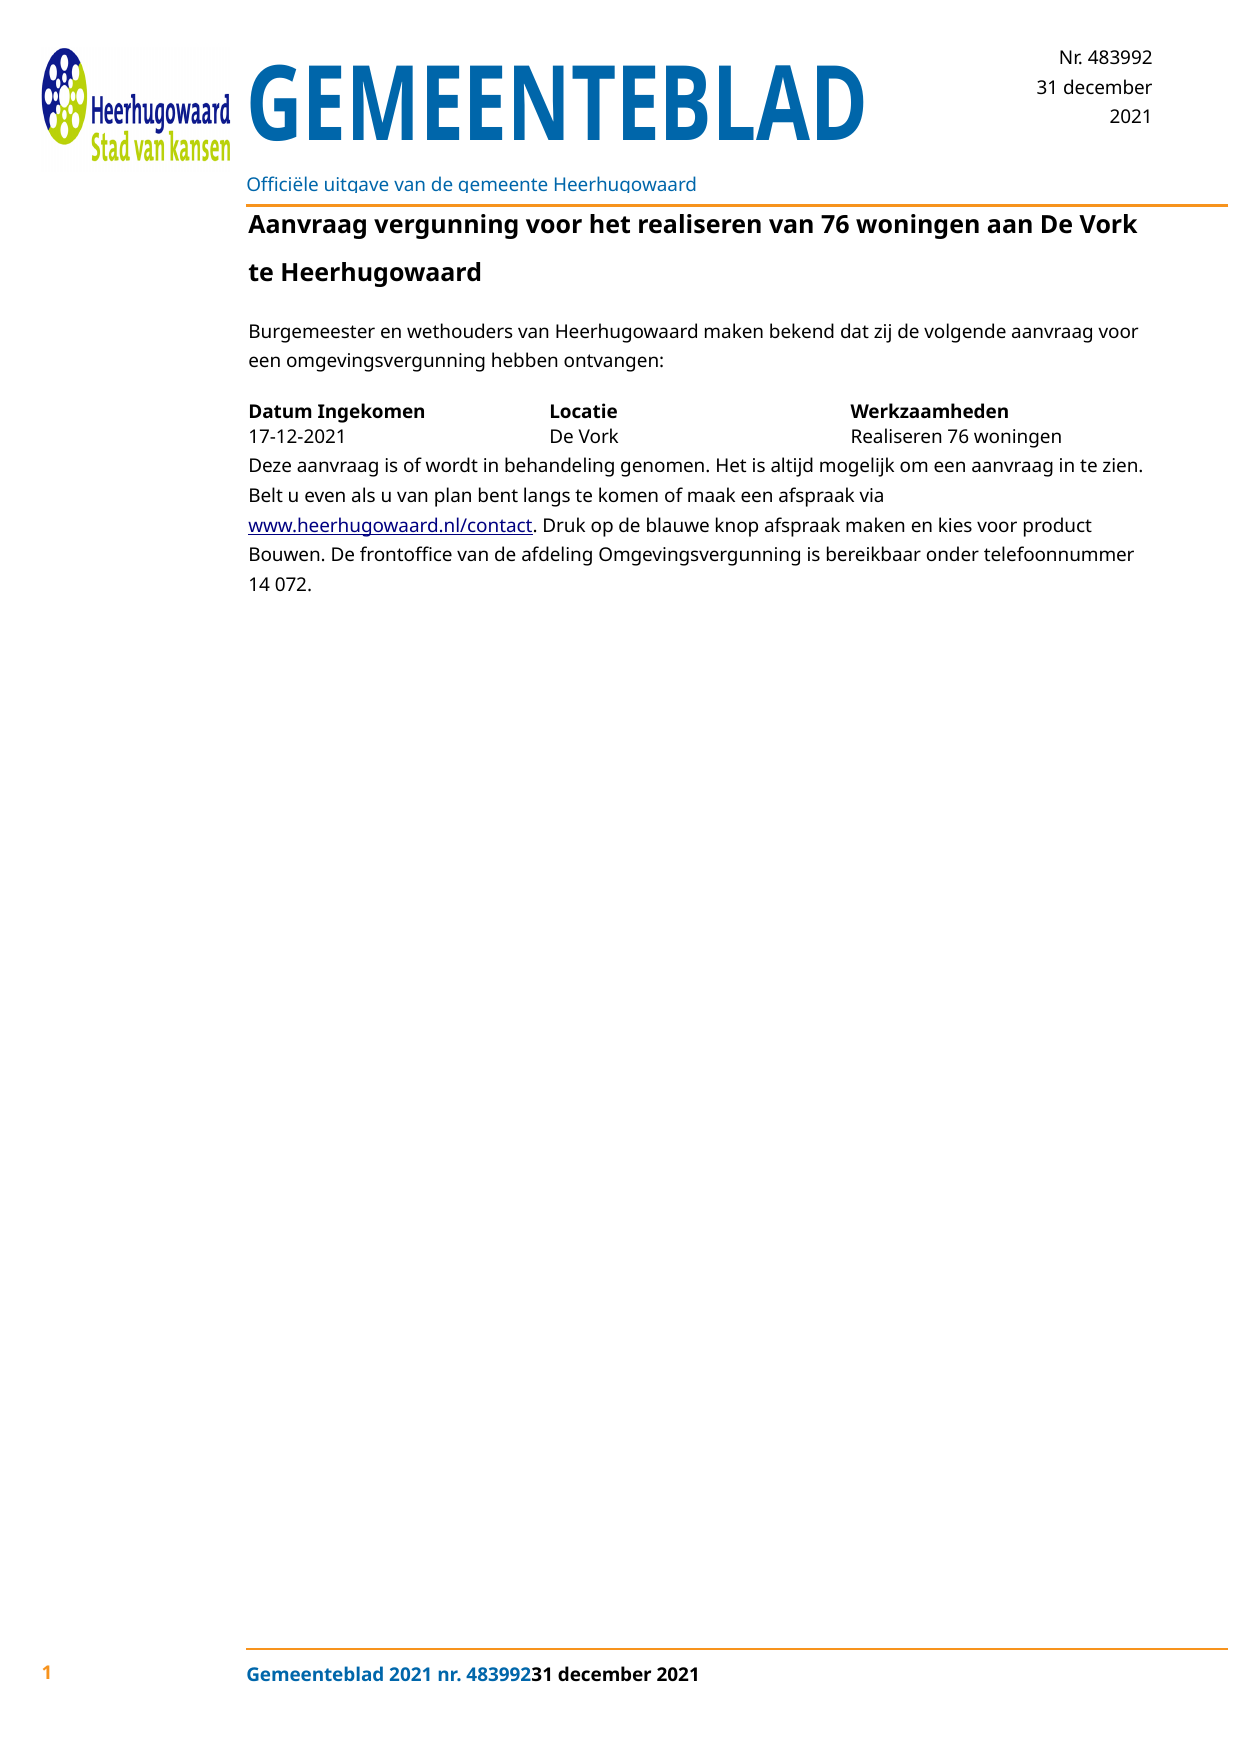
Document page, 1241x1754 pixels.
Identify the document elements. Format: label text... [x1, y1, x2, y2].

text Aanvraag vergunning voor het realiseren van 76 woningen aan De Vork te Heerhugowaard [248, 207, 1152, 288]
text Burgemeester en wethouders van Heerhugowaard maken bekend dat zij de volgende aanvraag voor een omgevingsvergunning hebben ontvangen: [248, 318, 1152, 373]
table_header Locatie [549, 398, 850, 424]
table_cell 17-12-2021 [248, 424, 549, 449]
table_header Werkzaamheden [850, 398, 1152, 424]
text Deze aanvraag is of wordt in behandeling genomen. Het is altijd mogelijk om een aanvraag in te zien. Belt u even als u van plan bent langs te komen of maak een afspraak via www.heerhugowaard.nl/contact. Druk op de blauwe knop afspraak maken en kies voor product Bouwen. De frontoffice van de afdeling Omgevingsvergunning is bereikbaar onder telefoonnummer 14 072. [248, 453, 1152, 597]
table_cell De Vork [549, 424, 850, 449]
table_header Datum Ingekomen [248, 398, 549, 424]
picture [41, 47, 231, 172]
table_cell Realiseren 76 woningen [850, 424, 1152, 449]
